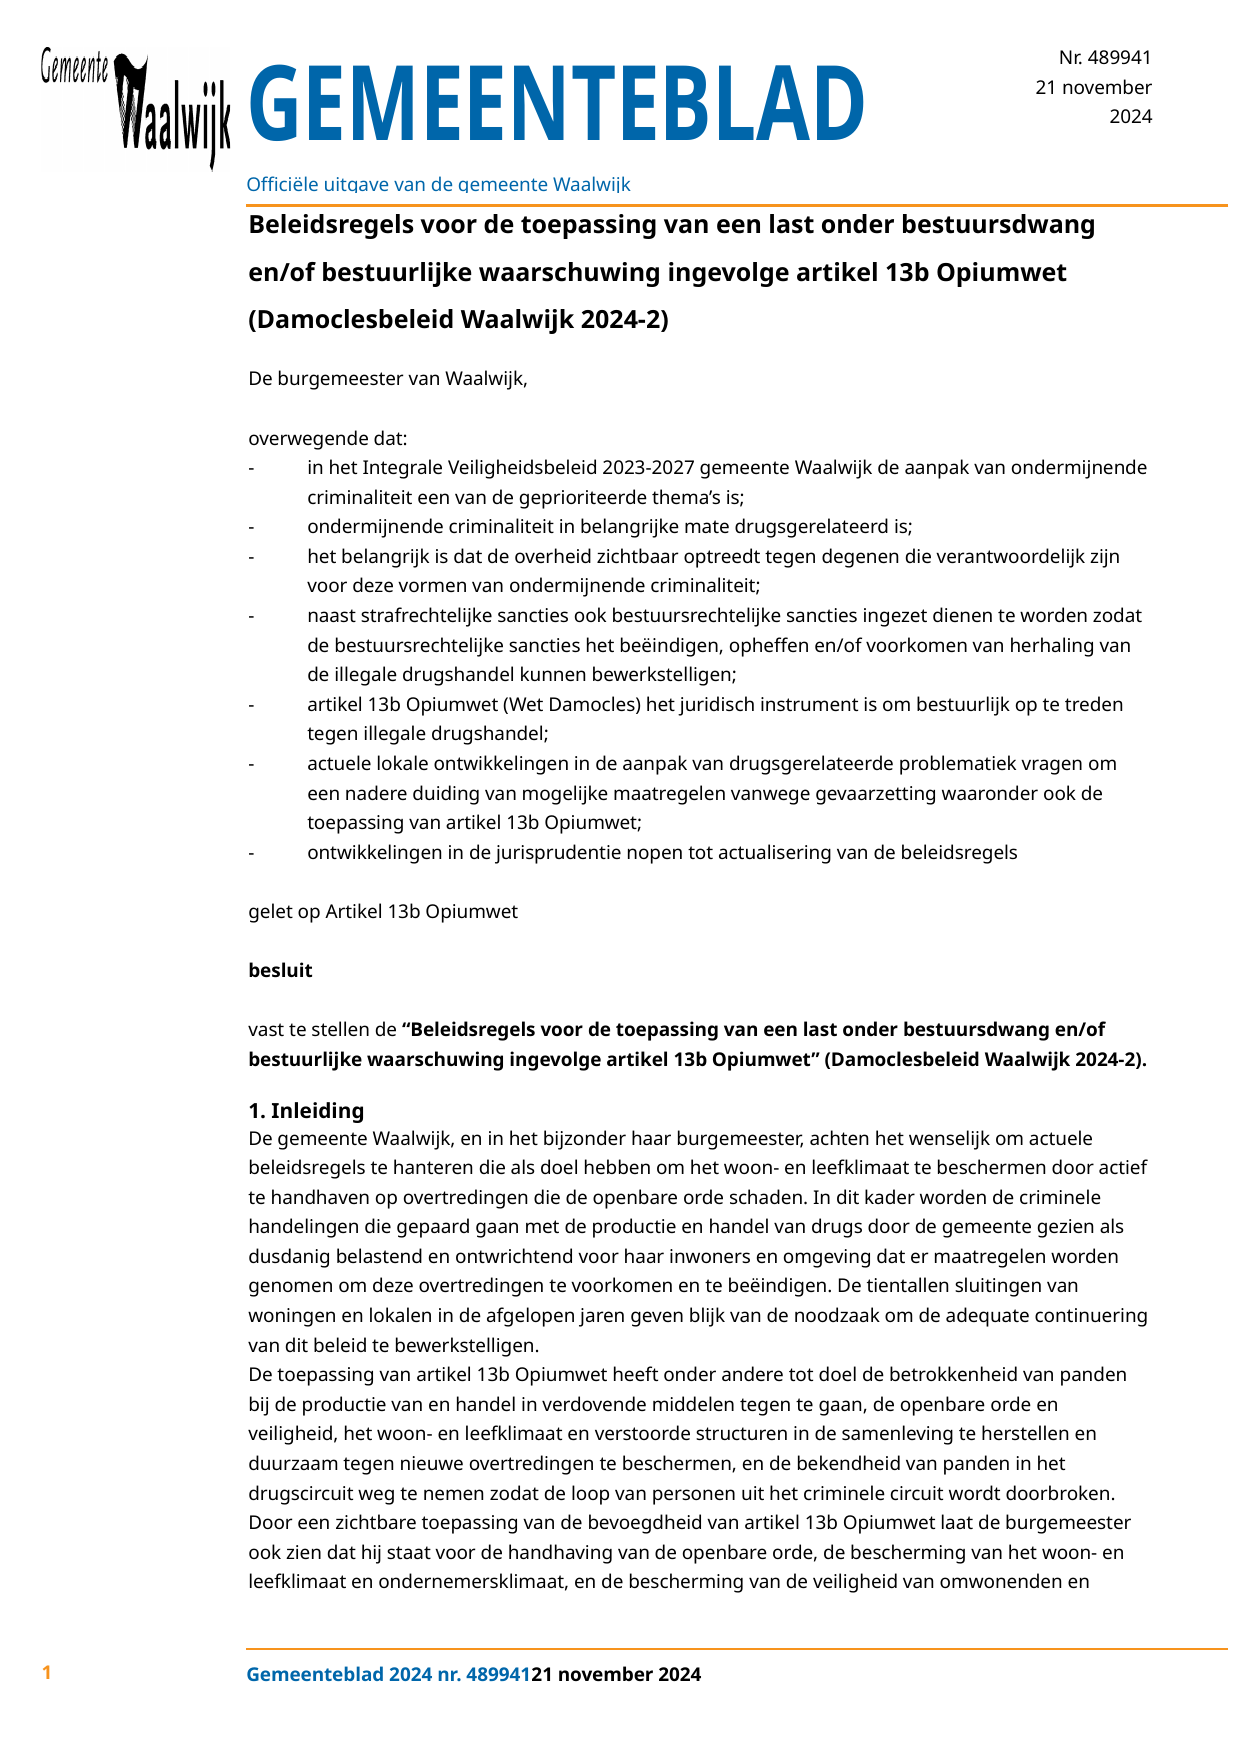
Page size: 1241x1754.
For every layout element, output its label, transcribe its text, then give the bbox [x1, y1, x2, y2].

list ondermijnende criminaliteit in belangrijke mate drugsgerelateerd is; [248, 513, 1152, 539]
text besluit [248, 957, 1152, 983]
picture [41, 47, 231, 172]
list het belangrijk is dat de overheid zichtbaar optreedt tegen degenen die verantwoordelijk zijn voor deze vormen van ondermijnende criminaliteit; [248, 543, 1152, 598]
text Beleidsregels voor de toepassing van een last onder bestuursdwang en/of bestuurlijke waarschuwing ingevolge artikel 13b Opiumwet (Damoclesbeleid Waalwijk 2024-2) [248, 207, 1152, 336]
text 1. Inleiding [248, 1096, 1152, 1125]
text vast te stellen de “Beleidsregels voor de toepassing van een last onder bestuursdwang en/of bestuurlijke waarschuwing ingevolge artikel 13b Opiumwet” (Damoclesbeleid Waalwijk 2024-2). [248, 1016, 1152, 1072]
list in het Integrale Veiligheidsbeleid 2023-2027 gemeente Waalwijk de aanpak van ondermijnende criminaliteit een van de geprioriteerde thema’s is; [248, 454, 1152, 509]
text gelet op Artikel 13b Opiumwet [248, 898, 1152, 924]
list naast strafrechtelijke sancties ook bestuursrechtelijke sancties ingezet dienen te worden zodat de bestuursrechtelijke sancties het beëindigen, opheffen en/of voorkomen van herhaling van de illegale drugshandel kunnen bewerkstelligen; [248, 602, 1152, 687]
text De toepassing van artikel 13b Opiumwet heeft onder andere tot doel de betrokkenheid van panden bij de productie van en handel in verdovende middelen tegen te gaan, de openbare orde en veiligheid, het woon- en leefklimaat en verstoorde structuren in de samenleving te herstellen en duurzaam tegen nieuwe overtredingen te beschermen, en de bekendheid van panden in het drugscircuit weg te nemen zodat de loop van personen uit het criminele circuit wordt doorbroken. Door een zichtbare toepassing van de bevoegdheid van artikel 13b Opiumwet laat de burgemeester ook zien dat hij staat voor de handhaving van de openbare orde, de bescherming van het woon- en leefklimaat en ondernemersklimaat, en de bescherming van de veiligheid van omwonenden en [248, 1361, 1152, 1594]
list artikel 13b Opiumwet (Wet Damocles) het juridisch instrument is om bestuurlijk op te treden tegen illegale drugshandel; [248, 691, 1152, 746]
text overwegende dat: [248, 425, 1152, 450]
text De burgemeester van Waalwijk, [248, 366, 1152, 391]
list ontwikkelingen in de jurisprudentie nopen tot actualisering van de beleidsregels [248, 839, 1152, 864]
text De gemeente Waalwijk, en in het bijzonder haar burgemeester, achten het wenselijk om actuele beleidsregels te hanteren die als doel hebben om het woon- en leefklimaat te beschermen door actief te handhaven op overtredingen die de openbare orde schaden. In dit kader worden de criminele handelingen die gepaard gaan met de productie en handel van drugs door de gemeente gezien als dusdanig belastend en ontwrichtend voor haar inwoners en omgeving dat er maatregelen worden genomen om deze overtredingen te voorkomen en te beëindigen. De tientallen sluitingen van woningen en lokalen in de afgelopen jaren geven blijk van de noodzaak om de adequate continuering van dit beleid te bewerkstelligen. [248, 1125, 1152, 1358]
list actuele lokale ontwikkelingen in de aanpak van drugsgerelateerde problematiek vragen om een nadere duiding van mogelijke maatregelen vanwege gevaarzetting waaronder ook de toepassing van artikel 13b Opiumwet; [248, 750, 1152, 835]
